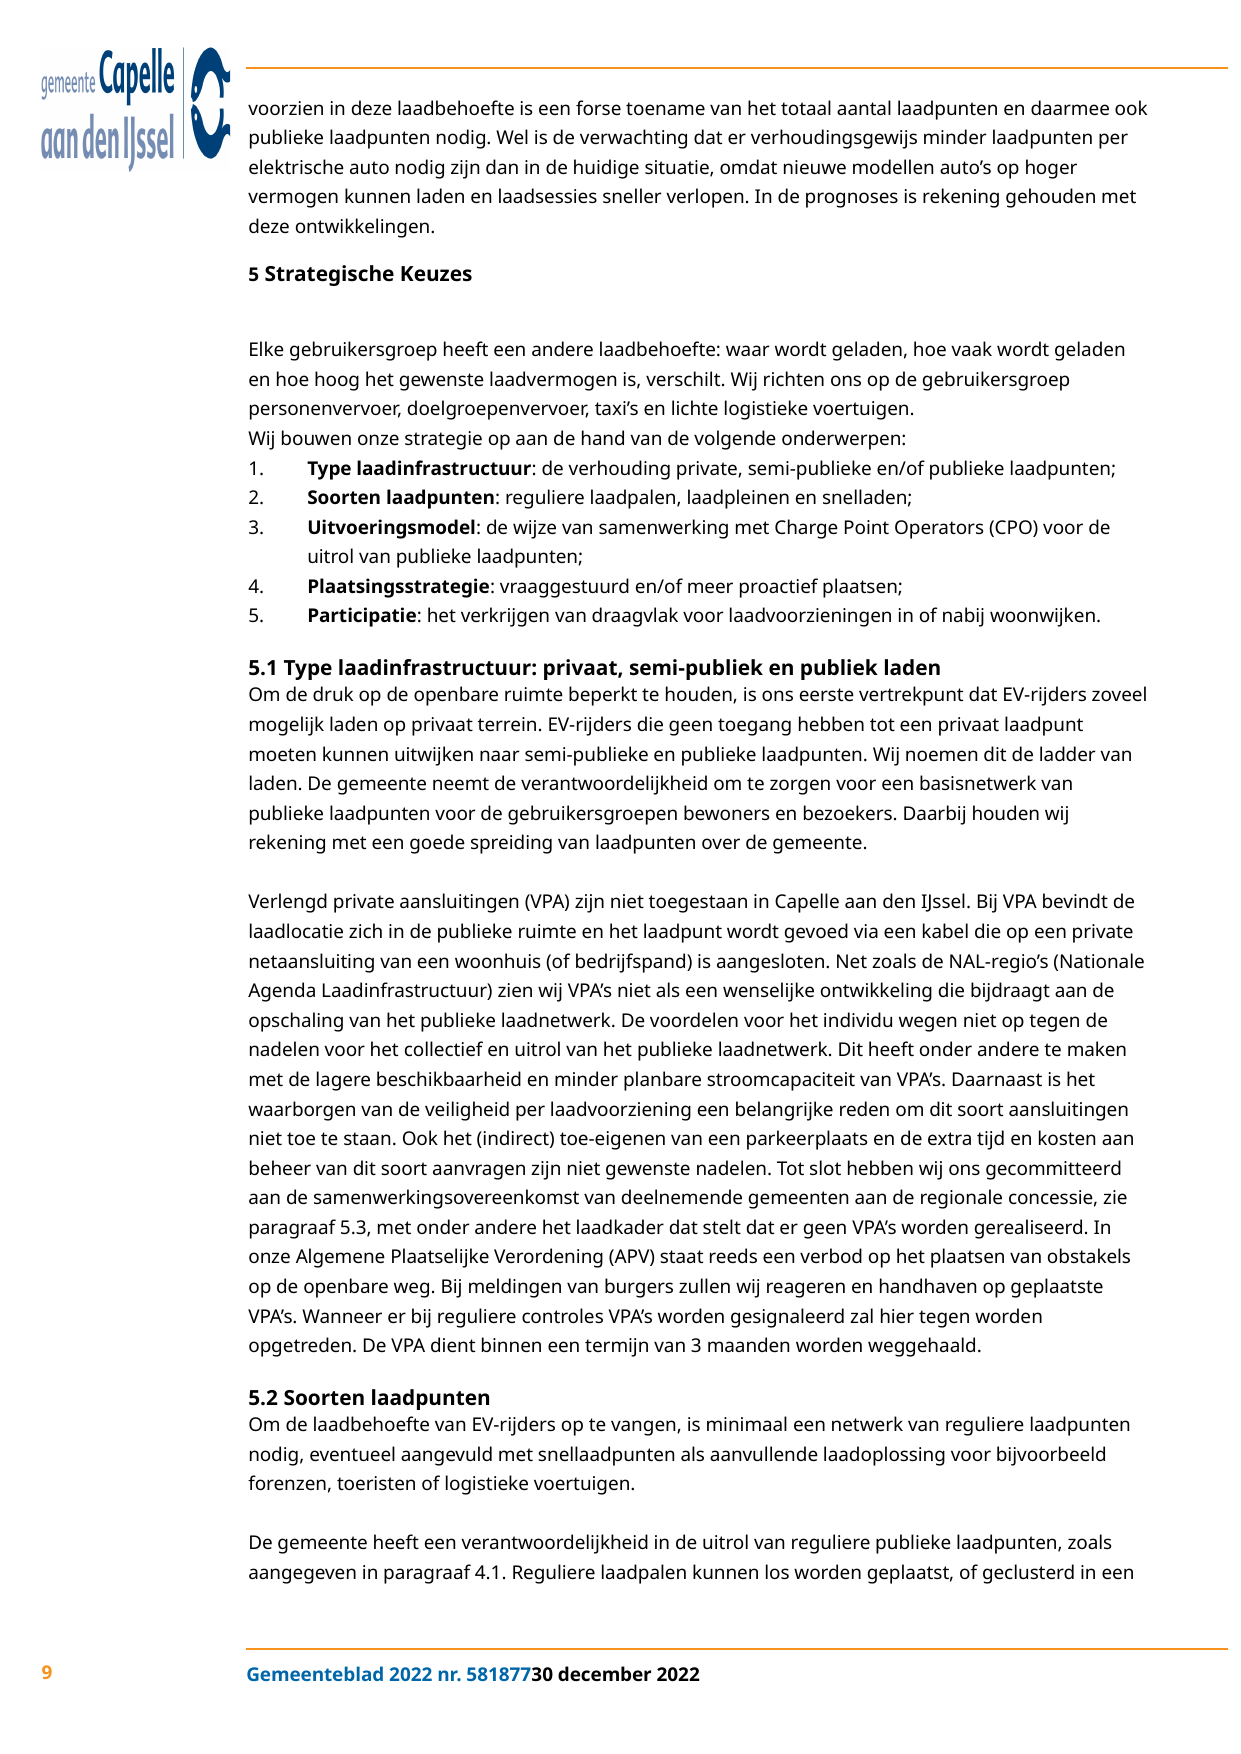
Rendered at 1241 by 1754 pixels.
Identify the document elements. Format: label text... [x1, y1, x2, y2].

picture [41, 47, 231, 172]
text Wij bouwen onze strategie op aan de hand van de volgende onderwerpen: [248, 425, 1152, 451]
list Participatie: het verkrijgen van draagvlak voor laadvoorzieningen in of nabij woonwijken. [248, 603, 1152, 628]
text Om de laadbehoefte van EV-rijders op te vangen, is minimaal een netwerk van reguliere laadpunten nodig, eventueel aangevuld met snellaadpunten als aanvullende laadoplossing voor bijvoorbeeld forenzen, toeristen of logistieke voertuigen. [248, 1411, 1152, 1496]
text Verlengd private aansluitingen (VPA) zijn niet toegestaan in Capelle aan den IJssel. Bij VPA bevindt de laadlocatie zich in de publieke ruimte en het laadpunt wordt gevoed via een kabel die op een private netaansluiting van een woonhuis (of bedrijfspand) is aangesloten. Net zoals de NAL-regio’s (Nationale Agenda Laadinfrastructuur) zien wij VPA’s niet als een wenselijke ontwikkeling die bijdraagt aan de opschaling van het publieke laadnetwerk. De voordelen voor het individu wegen niet op tegen de nadelen voor het collectief en uitrol van het publieke laadnetwerk. Dit heeft onder andere te maken met de lagere beschikbaarheid en minder planbare stroomcapaciteit van VPA’s. Daarnaast is het waarborgen van de veiligheid per laadvoorziening een belangrijke reden om dit soort aansluitingen niet toe te staan. Ook het (indirect) toe-eigenen van een parkeerplaats en de extra tijd en kosten aan beheer van dit soort aanvragen zijn niet gewenste nadelen. Tot slot hebben wij ons gecommitteerd aan de samenwerkingsovereenkomst van deelnemende gemeenten aan de regionale concessie, zie paragraaf 5.3, met onder andere het laadkader dat stelt dat er geen VPA’s worden gerealiseerd. In onze Algemene Plaatselijke Verordening (APV) staat reeds een verbod op het plaatsen van obstakels op de openbare weg. Bij meldingen van burgers zullen wij reageren en handhaven op geplaatste VPA’s. Wanneer er bij reguliere controles VPA’s worden gesignaleerd zal hier tegen worden opgetreden. De VPA dient binnen een termijn van 3 maanden worden weggehaald. [248, 889, 1152, 1358]
text Om de druk op de openbare ruimte beperkt te houden, is ons eerste vertrekpunt dat EV-rijders zoveel mogelijk laden op privaat terrein. EV-rijders die geen toegang hebben tot een privaat laadpunt moeten kunnen uitwijken naar semi-publieke en publieke laadpunten. Wij noemen dit de ladder van laden. De gemeente neemt de verantwoordelijkheid om te zorgen voor een basisnetwerk van publieke laadpunten voor de gebruikersgroepen bewoners en bezoekers. Daarbij houden wij rekening met een goede spreiding van laadpunten over de gemeente. [248, 682, 1152, 855]
text 5.2 Soorten laadpunten [248, 1383, 1152, 1411]
text Elke gebruikersgroep heeft een andere laadbehoefte: waar wordt geladen, hoe vaak wordt geladen en hoe hoog het gewenste laadvermogen is, verschilt. Wij richten ons op de gebruikersgroep personenvervoer, doelgroepenvervoer, taxi’s en lichte logistieke voertuigen. [248, 336, 1152, 421]
list Uitvoeringsmodel: de wijze van samenwerking met Charge Point Operators (CPO) voor de uitrol van publieke laadpunten; [248, 514, 1152, 569]
list Soorten laadpunten: reguliere laadpalen, laadpleinen en snelladen; [248, 484, 1152, 510]
list Plaatsingsstrategie: vraaggestuurd en/of meer proactief plaatsen; [248, 573, 1152, 599]
text voorzien in deze laadbehoefte is een forse toename van het totaal aantal laadpunten en daarmee ook publieke laadpunten nodig. Wel is de verwachting dat er verhoudingsgewijs minder laadpunten per elektrische auto nodig zijn dan in de huidige situatie, omdat nieuwe modellen auto’s op hoger vermogen kunnen laden en laadsessies sneller verlopen. In de prognoses is rekening gehouden met deze ontwikkelingen. [248, 95, 1152, 239]
text De gemeente heeft een verantwoordelijkheid in de uitrol van reguliere publieke laadpunten, zoals aangegeven in paragraaf 4.1. Reguliere laadpalen kunnen los worden geplaatst, of geclusterd in een [248, 1529, 1152, 1585]
list Type laadinfrastructuur: de verhouding private, semi-publieke en/of publieke laadpunten; [248, 455, 1152, 481]
text 5 Strategische Keuzes [248, 259, 1152, 287]
text 5.1 Type laadinfrastructuur: privaat, semi-publiek en publiek laden [248, 653, 1152, 682]
